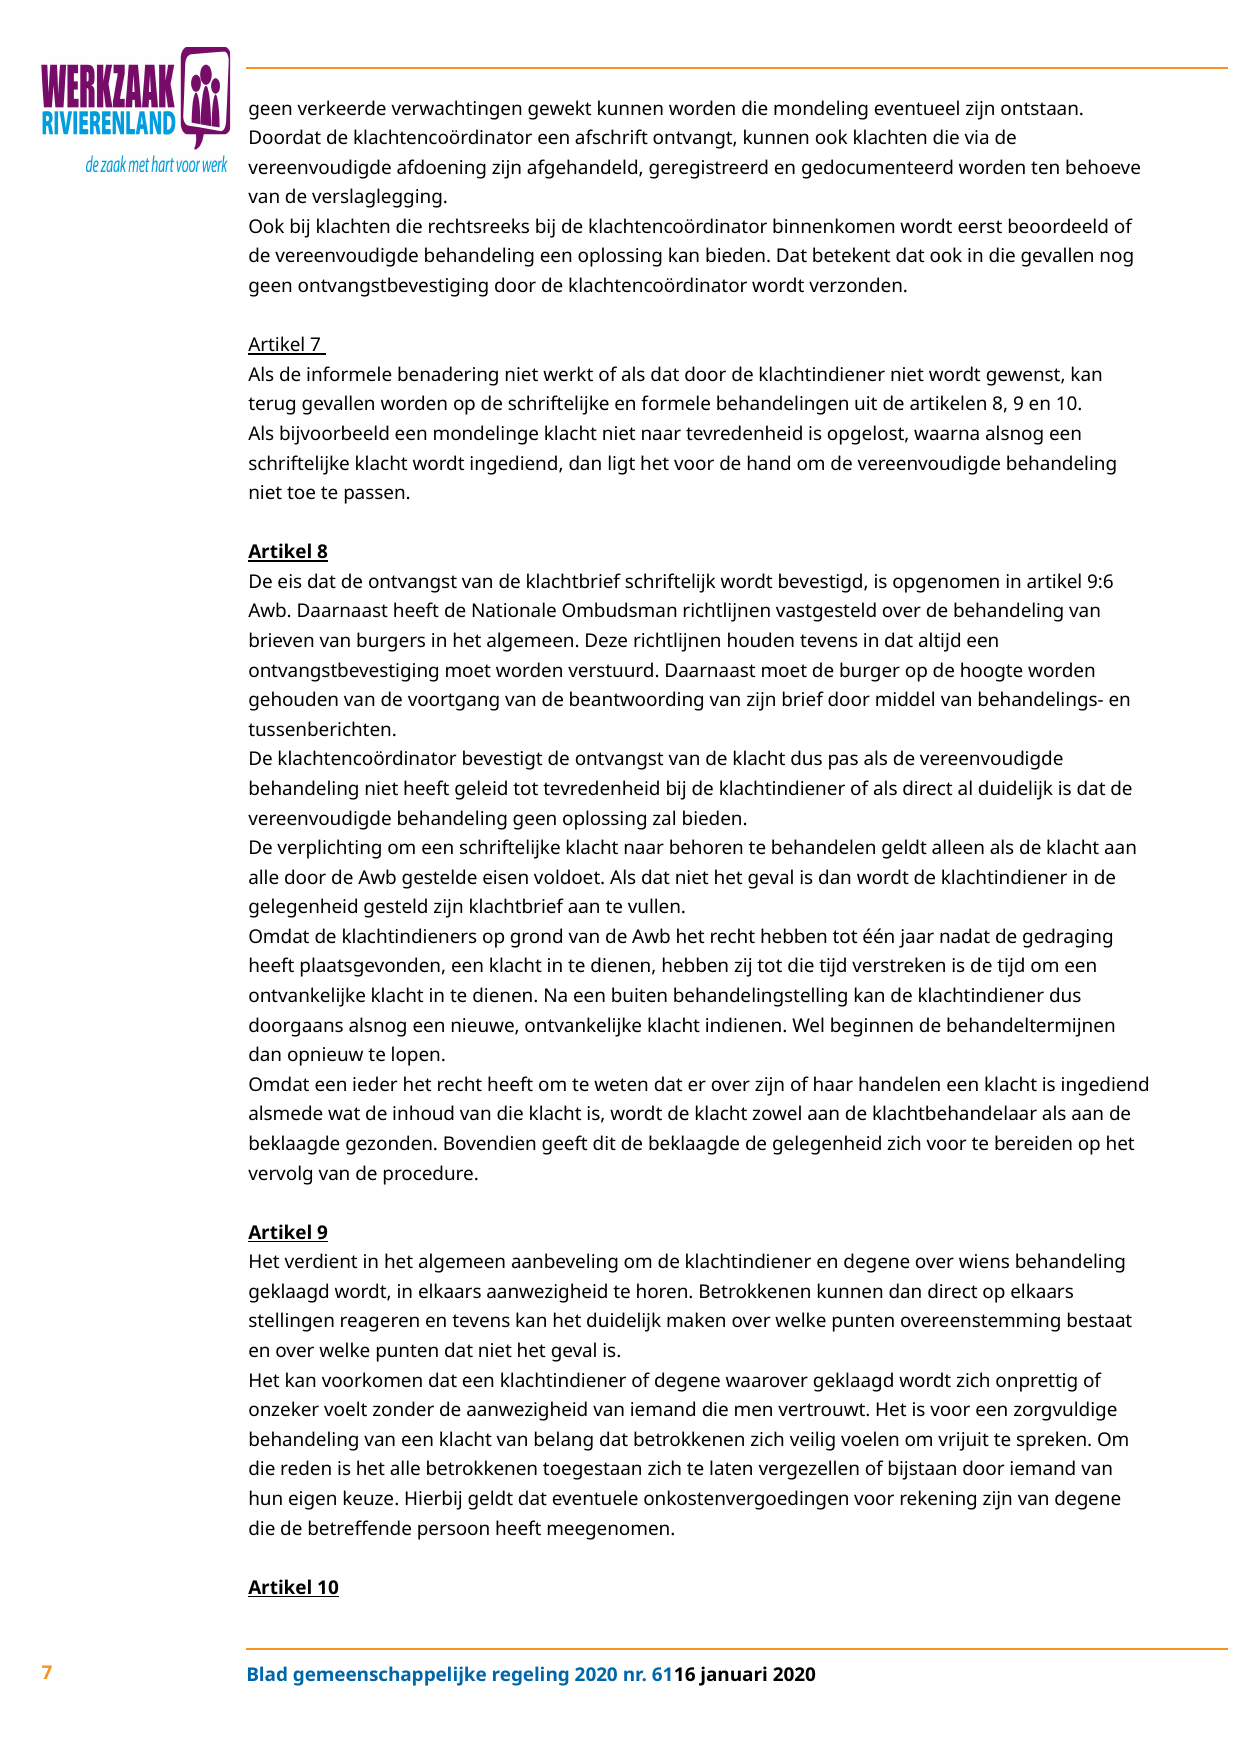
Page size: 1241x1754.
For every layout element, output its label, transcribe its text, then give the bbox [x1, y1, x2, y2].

text geen verkeerde verwachtingen gewekt kunnen worden die mondeling eventueel zijn ontstaan. Doordat de klachtencoördinator een afschrift ontvangt, kunnen ook klachten die via de vereenvoudigde afdoening zijn afgehandeld, geregistreerd en gedocumenteerd worden ten behoeve van de verslaglegging. [248, 95, 1152, 209]
text Omdat de klachtindieners op grond van de Awb het recht hebben tot één jaar nadat de gedraging heeft plaatsgevonden, een klacht in te dienen, hebben zij tot die tijd verstreken is de tijd om een ontvankelijke klacht in te dienen. Na een buiten behandelingstelling kan de klachtindiener dus doorgaans alsnog een nieuwe, ontvankelijke klacht indienen. Wel beginnen de behandeltermijnen dan opnieuw te lopen. [248, 923, 1152, 1067]
text Omdat een ieder het recht heeft om te weten dat er over zijn of haar handelen een klacht is ingediend alsmede wat de inhoud van die klacht is, wordt de klacht zowel aan de klachtbehandelaar als aan de beklaagde gezonden. Bovendien geeft dit de beklaagde de gelegenheid zich voor te bereiden op het vervolg van de procedure. [248, 1071, 1152, 1186]
text Het kan voorkomen dat een klachtindiener of degene waarover geklaagd wordt zich onprettig of onzeker voelt zonder de aanwezigheid van iemand die men vertrouwt. Het is voor een zorgvuldige behandeling van een klacht van belang dat betrokkenen zich veilig voelen om vrijuit te spreken. Om die reden is het alle betrokkenen toegestaan zich te laten vergezellen of bijstaan door iemand van hun eigen keuze. Hierbij geldt dat eventuele onkostenvergoedingen voor rekening zijn van degene die de betreffende persoon heeft meegenomen. [248, 1367, 1152, 1541]
text Artikel 7 [248, 331, 1152, 357]
text De verplichting om een schriftelijke klacht naar behoren te behandelen geldt alleen als de klacht aan alle door de Awb gestelde eisen voldoet. Als dat niet het geval is dan wordt de klachtindiener in de gelegenheid gesteld zijn klachtbrief aan te vullen. [248, 834, 1152, 919]
text De eis dat de ontvangst van de klachtbrief schriftelijk wordt bevestigd, is opgenomen in artikel 9:6 Awb. Daarnaast heeft de Nationale Ombudsman richtlijnen vastgesteld over de behandeling van brieven van burgers in het algemeen. Deze richtlijnen houden tevens in dat altijd een ontvangstbevestiging moet worden verstuurd. Daarnaast moet de burger op de hoogte worden gehouden van de voortgang van de beantwoording van zijn brief door middel van behandelings- en tussenberichten. [248, 568, 1152, 742]
text Artikel 8 [248, 538, 1152, 564]
picture [41, 47, 231, 172]
text Artikel 10 [248, 1574, 1152, 1600]
text Artikel 9 [248, 1219, 1152, 1245]
text Het verdient in het algemeen aanbeveling om de klachtindiener en degene over wiens behandeling geklaagd wordt, in elkaars aanwezigheid te horen. Betrokkenen kunnen dan direct op elkaars stellingen reageren en tevens kan het duidelijk maken over welke punten overeenstemming bestaat en over welke punten dat niet het geval is. [248, 1248, 1152, 1363]
text De klachtencoördinator bevestigt de ontvangst van de klacht dus pas als de vereenvoudigde behandeling niet heeft geleid tot tevredenheid bij de klachtindiener of als direct al duidelijk is dat de vereenvoudigde behandeling geen oplossing zal bieden. [248, 746, 1152, 831]
text Als de informele benadering niet werkt of als dat door de klachtindiener niet wordt gewenst, kan terug gevallen worden op de schriftelijke en formele behandelingen uit de artikelen 8, 9 en 10. [248, 361, 1152, 416]
text Ook bij klachten die rechtsreeks bij de klachtencoördinator binnenkomen wordt eerst beoordeeld of de vereenvoudigde behandeling een oplossing kan bieden. Dat betekent dat ook in die gevallen nog geen ontvangstbevestiging door de klachtencoördinator wordt verzonden. [248, 213, 1152, 298]
text Als bijvoorbeeld een mondelinge klacht niet naar tevredenheid is opgelost, waarna alsnog een schriftelijke klacht wordt ingediend, dan ligt het voor de hand om de vereenvoudigde behandeling niet toe te passen. [248, 420, 1152, 505]
